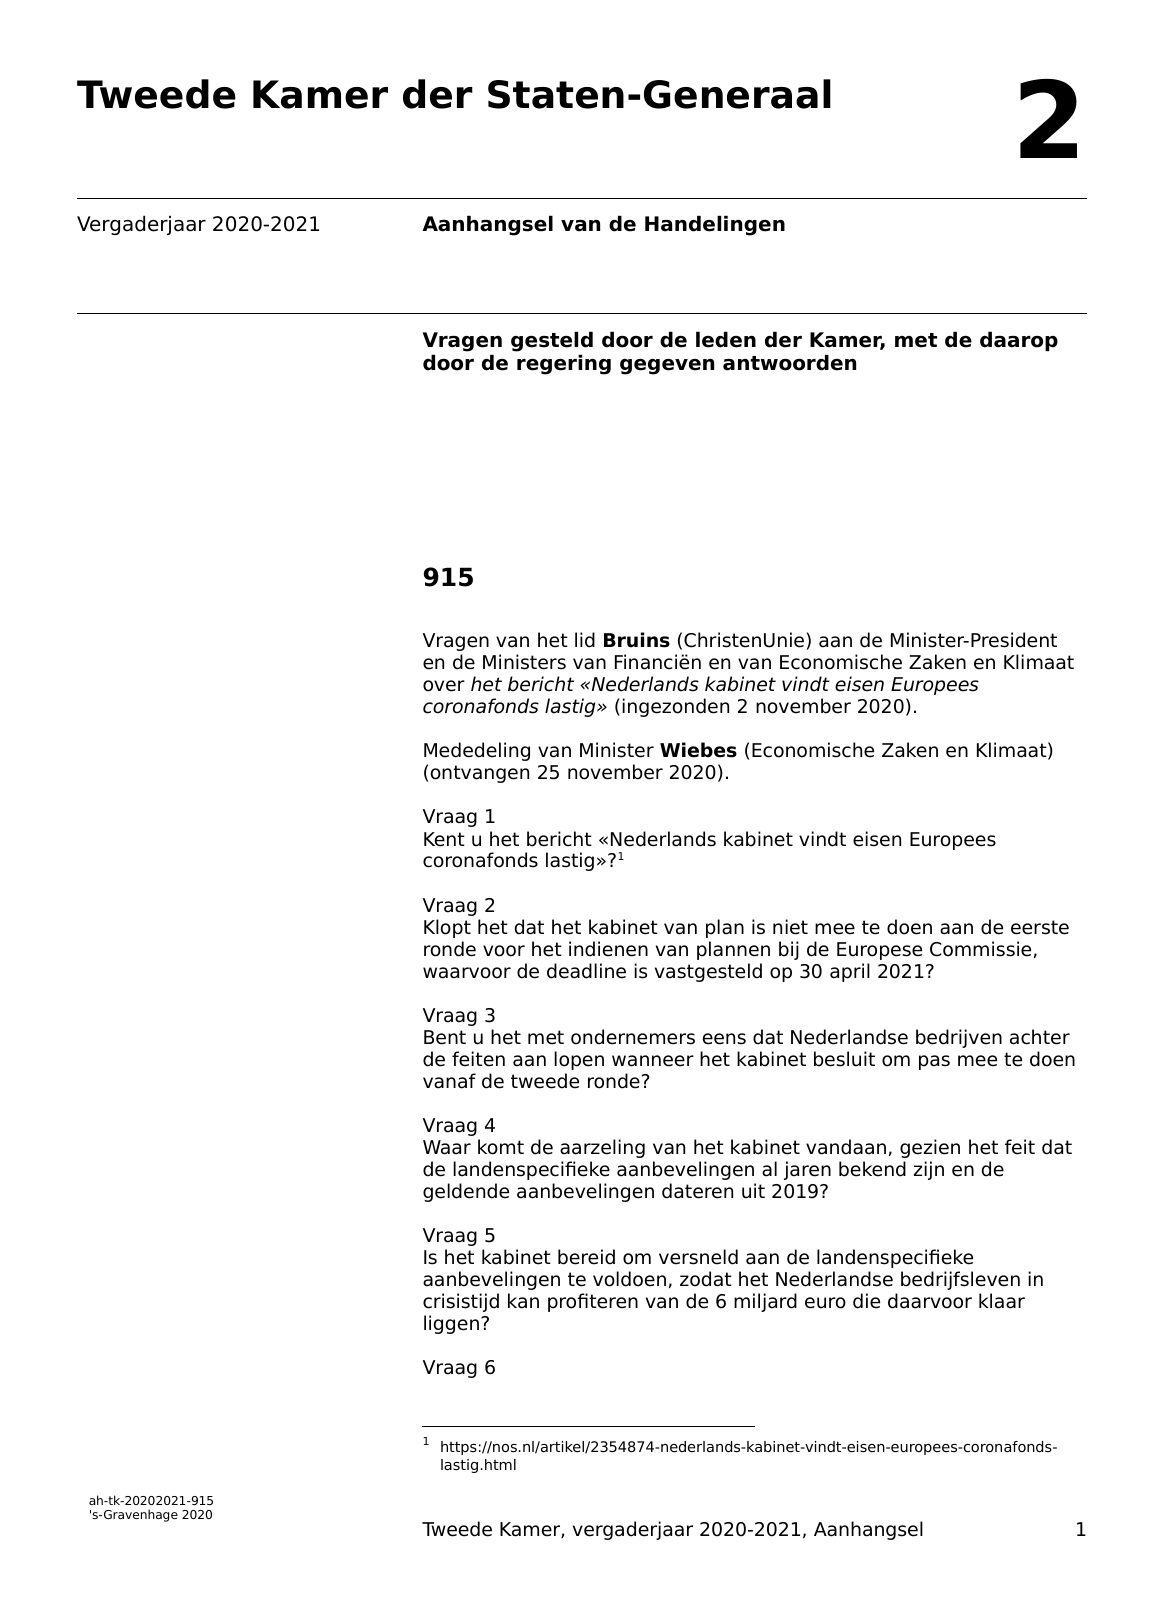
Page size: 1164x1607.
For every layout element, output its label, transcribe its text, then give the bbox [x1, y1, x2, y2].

text Vragen van het lid Bruins (ChristenUnie) aan de Minister-President en de Ministers van Financiën en van Economische Zaken en Klimaat over het bericht «Nederlands kabinet vindt eisen Europees coronafonds lastig» (ingezonden 2 november 2020). [422, 630, 1087, 718]
text Vraag 5 [422, 1225, 1087, 1247]
text Vraag 3 [422, 1005, 1087, 1027]
text Mededeling van Minister Wiebes (Economische Zaken en Klimaat) (ontvangen 25 november 2020). [422, 740, 1087, 784]
table_cell Vragen gesteld door de leden der Kamer, met de daarop door de regering gegeven antwoorden [422, 314, 1087, 375]
table_header Tweede Kamer der Staten-Generaal [77, 59, 886, 198]
text 915 [422, 563, 1087, 592]
text Is het kabinet bereid om versneld aan de landenspecifieke aanbevelingen te voldoen, zodat het Nederlandse bedrijfsleven in crisistijd kan profiteren van de 6 miljard euro die daarvoor klaar liggen? [422, 1247, 1087, 1335]
table_cell [77, 314, 422, 375]
text Klopt het dat het kabinet van plan is niet mee te doen aan de eerste ronde voor het indienen van plannen bij de Europese Commissie, waarvoor de deadline is vastgesteld op 30 april 2021? [422, 917, 1087, 982]
text 's-Gravenhage 2020 [88, 1508, 323, 1522]
text Vraag 2 [422, 894, 1087, 917]
table_cell Aanhangsel van de Handelingen [422, 199, 1087, 313]
text Bent u het met ondernemers eens dat Nederlandse bedrijven achter de feiten aan lopen wanneer het kabinet besluit om pas mee te doen vanaf de tweede ronde? [422, 1027, 1087, 1093]
table_cell Vergaderjaar 2020-2021 [77, 199, 422, 313]
text ah-tk-20202021-915 [88, 1494, 323, 1508]
text Kent u het bericht «Nederlands kabinet vindt eisen Europees coronafonds lastig»? [422, 828, 1087, 872]
text Vraag 1 [422, 806, 1087, 828]
text Waar komt de aarzeling van het kabinet vandaan, gezien het feit dat de landenspecifieke aanbevelingen al jaren bekend zijn en de geldende aanbevelingen dateren uit 2019? [422, 1137, 1087, 1203]
text https://nos.nl/artikel/2354874-nederlands-kabinet-vindt-eisen-europees-coronafonds-lastig.html [422, 1435, 1087, 1474]
text Vraag 4 [422, 1115, 1087, 1137]
text Vraag 6 [422, 1357, 1087, 1379]
table_header 2 [886, 59, 1087, 198]
